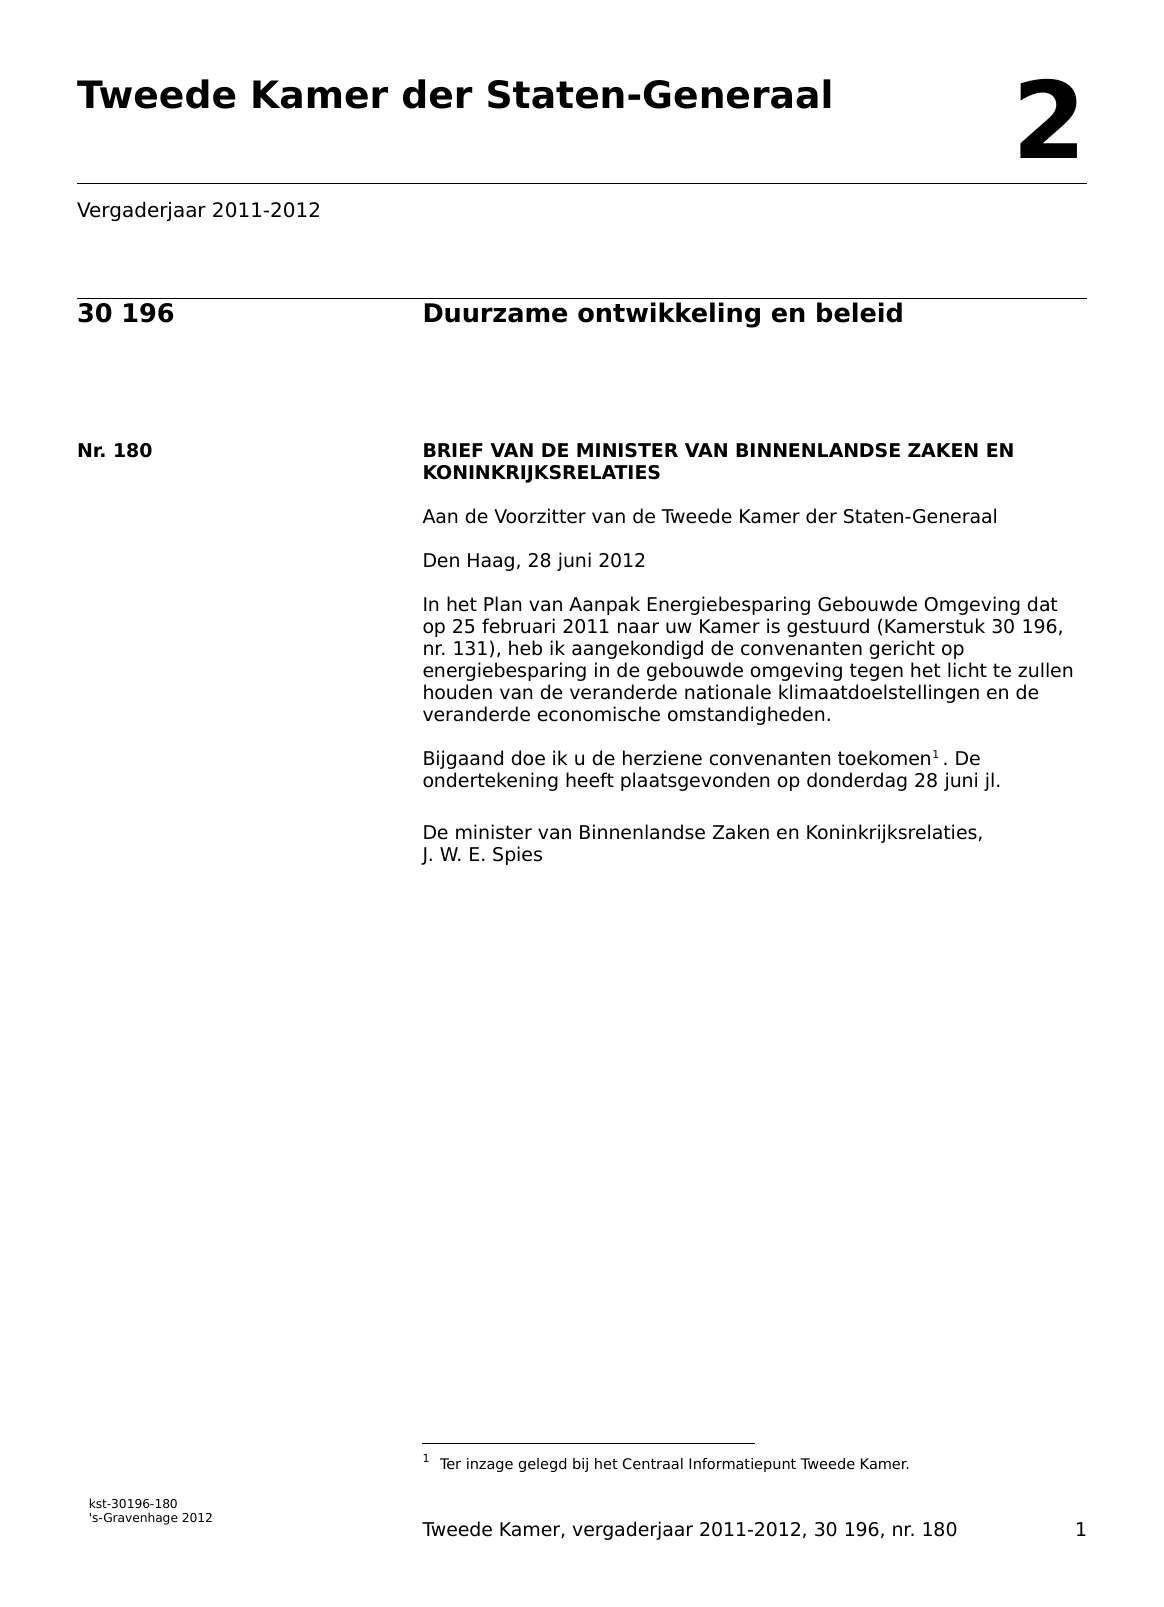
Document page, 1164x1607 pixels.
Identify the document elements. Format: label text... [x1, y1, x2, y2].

table_header 2 [886, 59, 1087, 183]
text Den Haag, 28 juni 2012 [422, 550, 1087, 572]
table_header Tweede Kamer der Staten-Generaal [77, 59, 886, 183]
text De minister van Binnenlandse Zaken en Koninkrijksrelaties, J. W. E. Spies [422, 822, 1087, 866]
text Ter inzage gelegd bij het Centraal Informatiepunt Tweede Kamer. [422, 1452, 1087, 1474]
table_cell Vergaderjaar 2011-2012 [77, 184, 1087, 298]
text In het Plan van Aanpak Energiebesparing Gebouwde Omgeving dat op 25 februari 2011 naar uw Kamer is gestuurd (Kamerstuk 30 196, nr. 131), heb ik aangekondigd de convenanten gericht op energiebesparing in de gebouwde omgeving tegen het licht te zullen houden van de veranderde nationale klimaatdoelstellingen en de veranderde economische omstandigheden. [422, 594, 1087, 726]
text Aan de Voorzitter van de Tweede Kamer der Staten-Generaal [422, 506, 1087, 528]
subtitle 30 196 Duurzame ontwikkeling en beleid [77, 299, 1087, 329]
text kst-30196-180 [88, 1497, 323, 1511]
text Bijgaand doe ik u de herziene convenanten toekomen. De ondertekening heeft plaatsgevonden op donderdag 28 juni jl. [422, 748, 1087, 792]
subtitle Nr. 180 BRIEF VAN DE MINISTER VAN BINNENLANDSE ZAKEN EN KONINKRIJKSRELATIES [77, 440, 1087, 484]
text 's-Gravenhage 2012 [88, 1511, 323, 1525]
